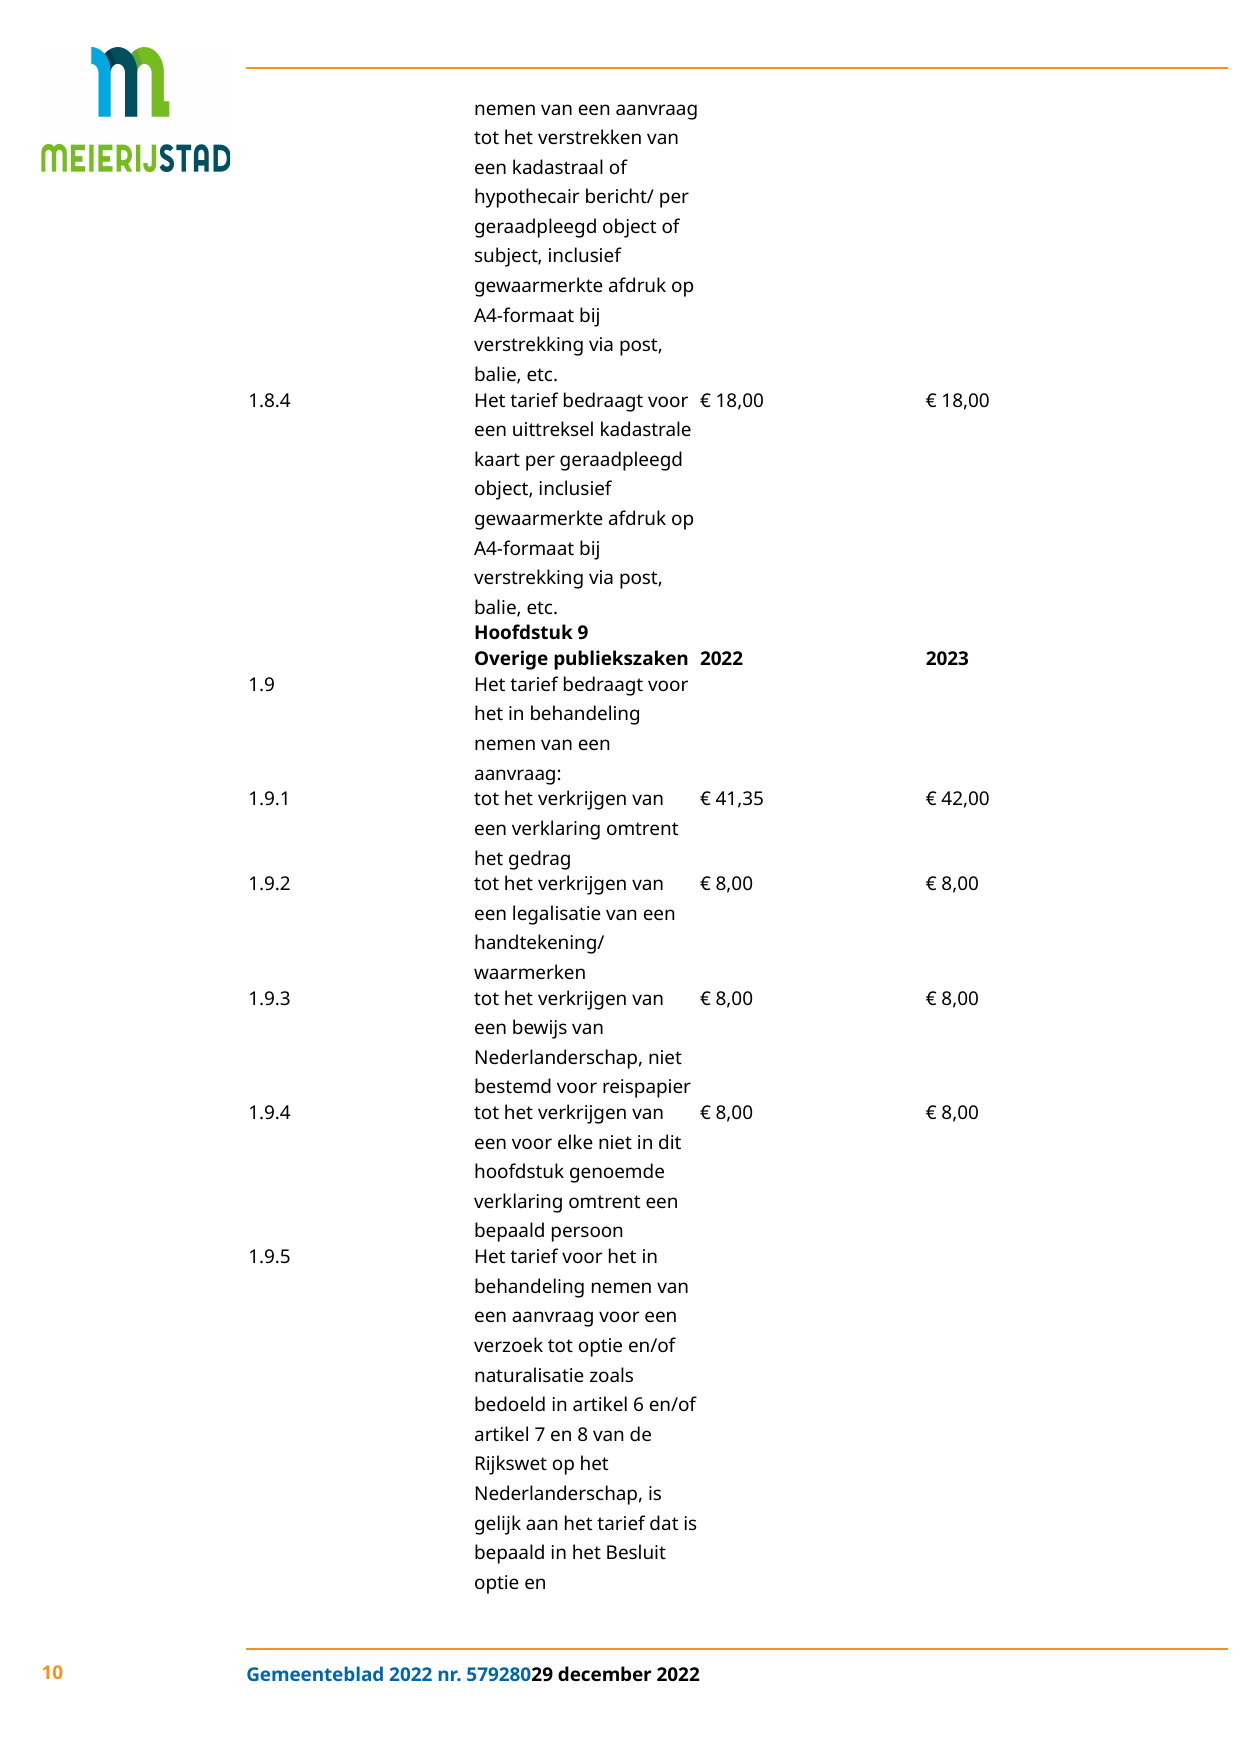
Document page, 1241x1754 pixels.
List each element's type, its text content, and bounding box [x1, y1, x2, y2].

table_cell tot het verkrijgen van een legalisatie van een handtekening/ waarmerken [474, 870, 700, 985]
table_cell 2023 [926, 645, 1152, 671]
table_cell tot het verkrijgen van een bewijs van Nederlanderschap, niet bestemd voor reispapier [474, 985, 700, 1099]
table_cell € 8,00 [926, 1099, 1152, 1243]
table_cell € 18,00 [926, 387, 1152, 619]
table_cell € 8,00 [926, 985, 1152, 1099]
table_cell Het tarief bedraagt voor een uittreksel kadastrale kaart per geraadpleegd object, inclusief gewaarmerkte afdruk op A4-formaat bij verstrekking via post, balie, etc. [474, 387, 700, 619]
table_cell € 42,00 [926, 786, 1152, 870]
picture [41, 47, 231, 172]
table_cell € 41,35 [700, 786, 926, 870]
table_cell € 18,00 [700, 387, 926, 619]
table_cell € 8,00 [926, 870, 1152, 985]
table_cell 1.9 [248, 671, 474, 786]
table_cell [926, 671, 1152, 786]
table_cell tot het verkrijgen van een voor elke niet in dit hoofdstuk genoemde verklaring omtrent een bepaald persoon [474, 1099, 700, 1243]
table_cell € 8,00 [700, 1099, 926, 1243]
table_cell Hoofdstuk 9 [474, 620, 700, 645]
table_cell [700, 620, 926, 645]
table_cell [248, 95, 474, 387]
table_cell [926, 95, 1152, 387]
table_cell [700, 1244, 926, 1594]
table_cell € 8,00 [700, 870, 926, 985]
table_cell Het tarief voor het in behandeling nemen van een aanvraag voor een verzoek tot optie en/of naturalisatie zoals bedoeld in artikel 6 en/of artikel 7 en 8 van de Rijkswet op het Nederlanderschap, is gelijk aan het tarief dat is bepaald in het Besluit optie en [474, 1244, 700, 1594]
table_cell 1.9.4 [248, 1099, 474, 1243]
table_cell [248, 645, 474, 671]
table_cell [926, 620, 1152, 645]
table_cell 1.9.3 [248, 985, 474, 1099]
table_cell [248, 620, 474, 645]
table_cell tot het verkrijgen van een verklaring omtrent het gedrag [474, 786, 700, 870]
table_cell [700, 671, 926, 786]
table_cell [926, 1244, 1152, 1594]
table_cell 2022 [700, 645, 926, 671]
table_cell [700, 95, 926, 387]
table_cell nemen van een aanvraag tot het verstrekken van een kadastraal of hypothecair bericht/ per geraadpleegd object of subject, inclusief gewaarmerkte afdruk op A4-formaat bij verstrekking via post, balie, etc. [474, 95, 700, 387]
table_cell 1.9.1 [248, 786, 474, 870]
table_cell € 8,00 [700, 985, 926, 1099]
table_cell 1.8.4 [248, 387, 474, 619]
table_cell 1.9.5 [248, 1244, 474, 1594]
table_cell 1.9.2 [248, 870, 474, 985]
table_cell Overige publiekszaken [474, 645, 700, 671]
table_cell Het tarief bedraagt voor het in behandeling nemen van een aanvraag: [474, 671, 700, 786]
